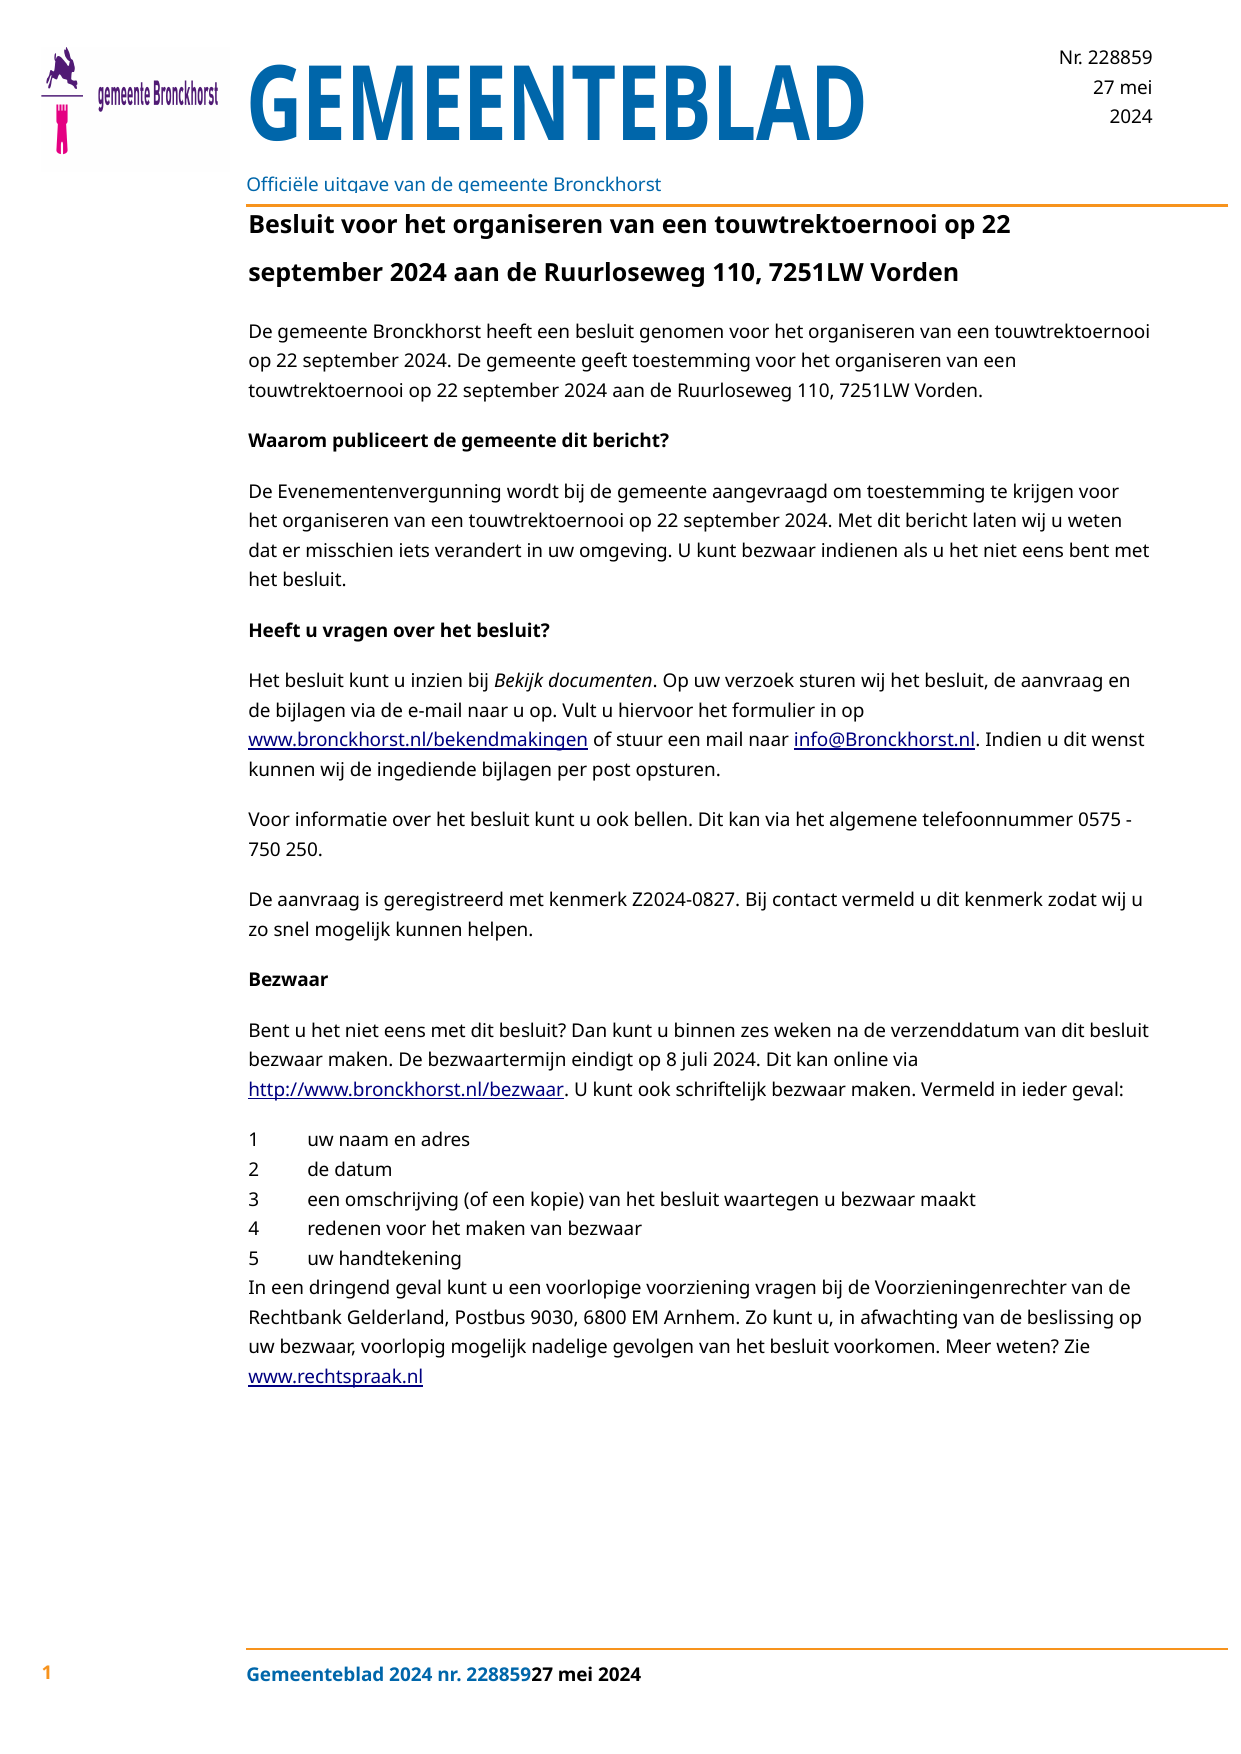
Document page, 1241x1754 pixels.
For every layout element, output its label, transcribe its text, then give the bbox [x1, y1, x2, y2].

text De aanvraag is geregistreerd met kenmerk Z2024-0827. Bij contact vermeld u dit kenmerk zodat wij u zo snel mogelijk kunnen helpen. [248, 887, 1152, 942]
text De gemeente Bronckhorst heeft een besluit genomen voor het organiseren van een touwtrektoernooi op 22 september 2024. De gemeente geeft toestemming voor het organiseren van een touwtrektoernooi op 22 september 2024 aan de Ruurloseweg 110, 7251LW Vorden. [248, 318, 1152, 403]
list de datum [248, 1156, 1152, 1182]
text Heeft u vragen over het besluit? [248, 617, 1152, 643]
list uw handtekening [248, 1245, 1152, 1271]
text Bent u het niet eens met dit besluit? Dan kunt u binnen zes weken na de verzenddatum van dit besluit bezwaar maken. De bezwaartermijn eindigt op 8 juli 2024. Dit kan online via http://www.bronckhorst.nl/bezwaar. U kunt ook schriftelijk bezwaar maken. Vermeld in ieder geval: [248, 1017, 1152, 1102]
text Waarom publiceert de gemeente dit bericht? [248, 427, 1152, 453]
text De Evenementenvergunning wordt bij de gemeente aangevraagd om toestemming te krijgen voor het organiseren van een touwtrektoernooi op 22 september 2024. Met dit bericht laten wij u weten dat er misschien iets verandert in uw omgeving. U kunt bezwaar indienen als u het niet eens bent met het besluit. [248, 478, 1152, 592]
text Het besluit kunt u inzien bij Bekijk documenten. Op uw verzoek sturen wij het besluit, de aanvraag en de bijlagen via de e-mail naar u op. Vult u hiervoor het formulier in op www.bronckhorst.nl/bekendmakingen of stuur een mail naar info@Bronckhorst.nl. Indien u dit wenst kunnen wij de ingediende bijlagen per post opsturen. [248, 667, 1152, 782]
list redenen voor het maken van bezwaar [248, 1215, 1152, 1241]
text In een dringend geval kunt u een voorlopige voorziening vragen bij de Voorzieningenrechter van de Rechtbank Gelderland, Postbus 9030, 6800 EM Arnhem. Zo kunt u, in afwachting van de beslissing op uw bezwaar, voorlopig mogelijk nadelige gevolgen van het besluit voorkomen. Meer weten? Zie www.rechtspraak.nl [248, 1274, 1152, 1389]
list een omschrijving (of een kopie) van het besluit waartegen u bezwaar maakt [248, 1186, 1152, 1212]
list uw naam en adres [248, 1127, 1152, 1152]
text Bezwaar [248, 967, 1152, 992]
text Besluit voor het organiseren van een touwtrektoernooi op 22 september 2024 aan de Ruurloseweg 110, 7251LW Vorden [248, 207, 1152, 288]
text Voor informatie over het besluit kunt u ook bellen. Dit kan via het algemene telefoonnummer 0575 - 750 250. [248, 807, 1152, 862]
picture [41, 47, 231, 172]
